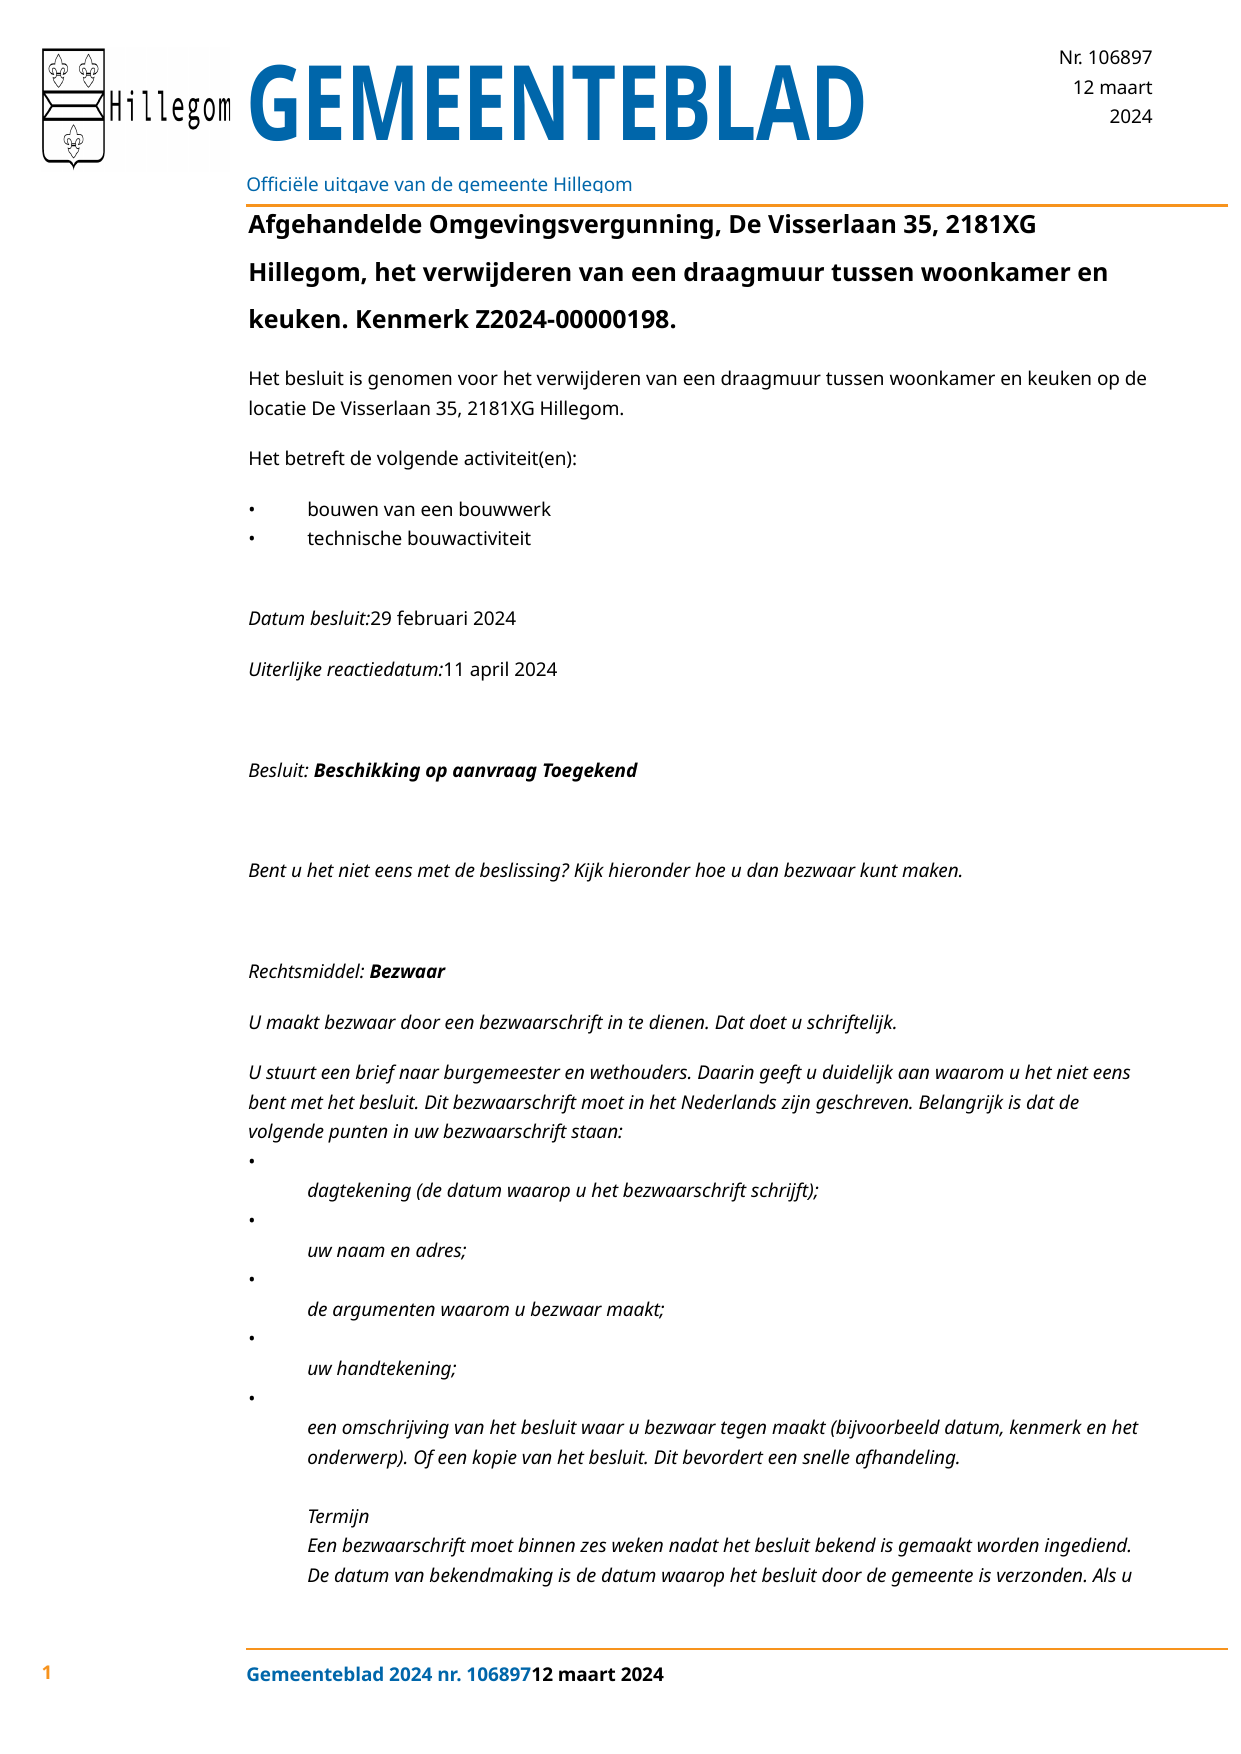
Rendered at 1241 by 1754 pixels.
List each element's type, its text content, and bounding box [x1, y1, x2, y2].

text U stuurt een brief naar burgemeester en wethouders. Daarin geeft u duidelijk aan waarom u het niet eens bent met het besluit. Dit bezwaarschrift moet in het Nederlands zijn geschreven. Belangrijk is dat de volgende punten in uw bezwaarschrift staan: [248, 1059, 1152, 1144]
text Rechtsmiddel: Bezwaar [248, 958, 1152, 984]
list de argumenten waarom u bezwaar maakt; [248, 1296, 1152, 1322]
list dagtekening (de datum waarop u het bezwaarschrift schrijft); [248, 1178, 1152, 1203]
list bouwen van een bouwwerk [248, 496, 1152, 522]
text Bent u het niet eens met de beslissing? Kijk hieronder hoe u dan bezwaar kunt maken. [248, 858, 1152, 883]
picture [41, 47, 231, 172]
list uw naam en adres; [248, 1237, 1152, 1262]
text Besluit: Beschikking op aanvraag Toegekend [248, 757, 1152, 782]
text Afgehandelde Omgevingsvergunning, De Visserlaan 35, 2181XG Hillegom, het verwijderen van een draagmuur tussen woonkamer en keuken. Kenmerk Z2024-00000198. [248, 207, 1152, 336]
text U maakt bezwaar door een bezwaarschrift in te dienen. Dat doet u schriftelijk. [248, 1009, 1152, 1034]
list technische bouwactiviteit [248, 526, 1152, 551]
text Uiterlijke reactiedatum:11 april 2024 [248, 656, 1152, 682]
text Het besluit is genomen voor het verwijderen van een draagmuur tussen woonkamer en keuken op de locatie De Visserlaan 35, 2181XG Hillegom. [248, 366, 1152, 421]
list Een bezwaarschrift moet binnen zes weken nadat het besluit bekend is gemaakt worden ingediend. De datum van bekendmaking is de datum waarop het besluit door de gemeente is verzonden. Als u [248, 1533, 1152, 1588]
list een omschrijving van het besluit waar u bezwaar tegen maakt (bijvoorbeeld datum, kenmerk en het onderwerp). Of een kopie van het besluit. Dit bevordert een snelle afhandeling. [248, 1414, 1152, 1469]
text Het betreft de volgende activiteit(en): [248, 446, 1152, 471]
list Termijn [248, 1503, 1152, 1529]
list uw handtekening; [248, 1355, 1152, 1381]
text Datum besluit:29 februari 2024 [248, 606, 1152, 631]
